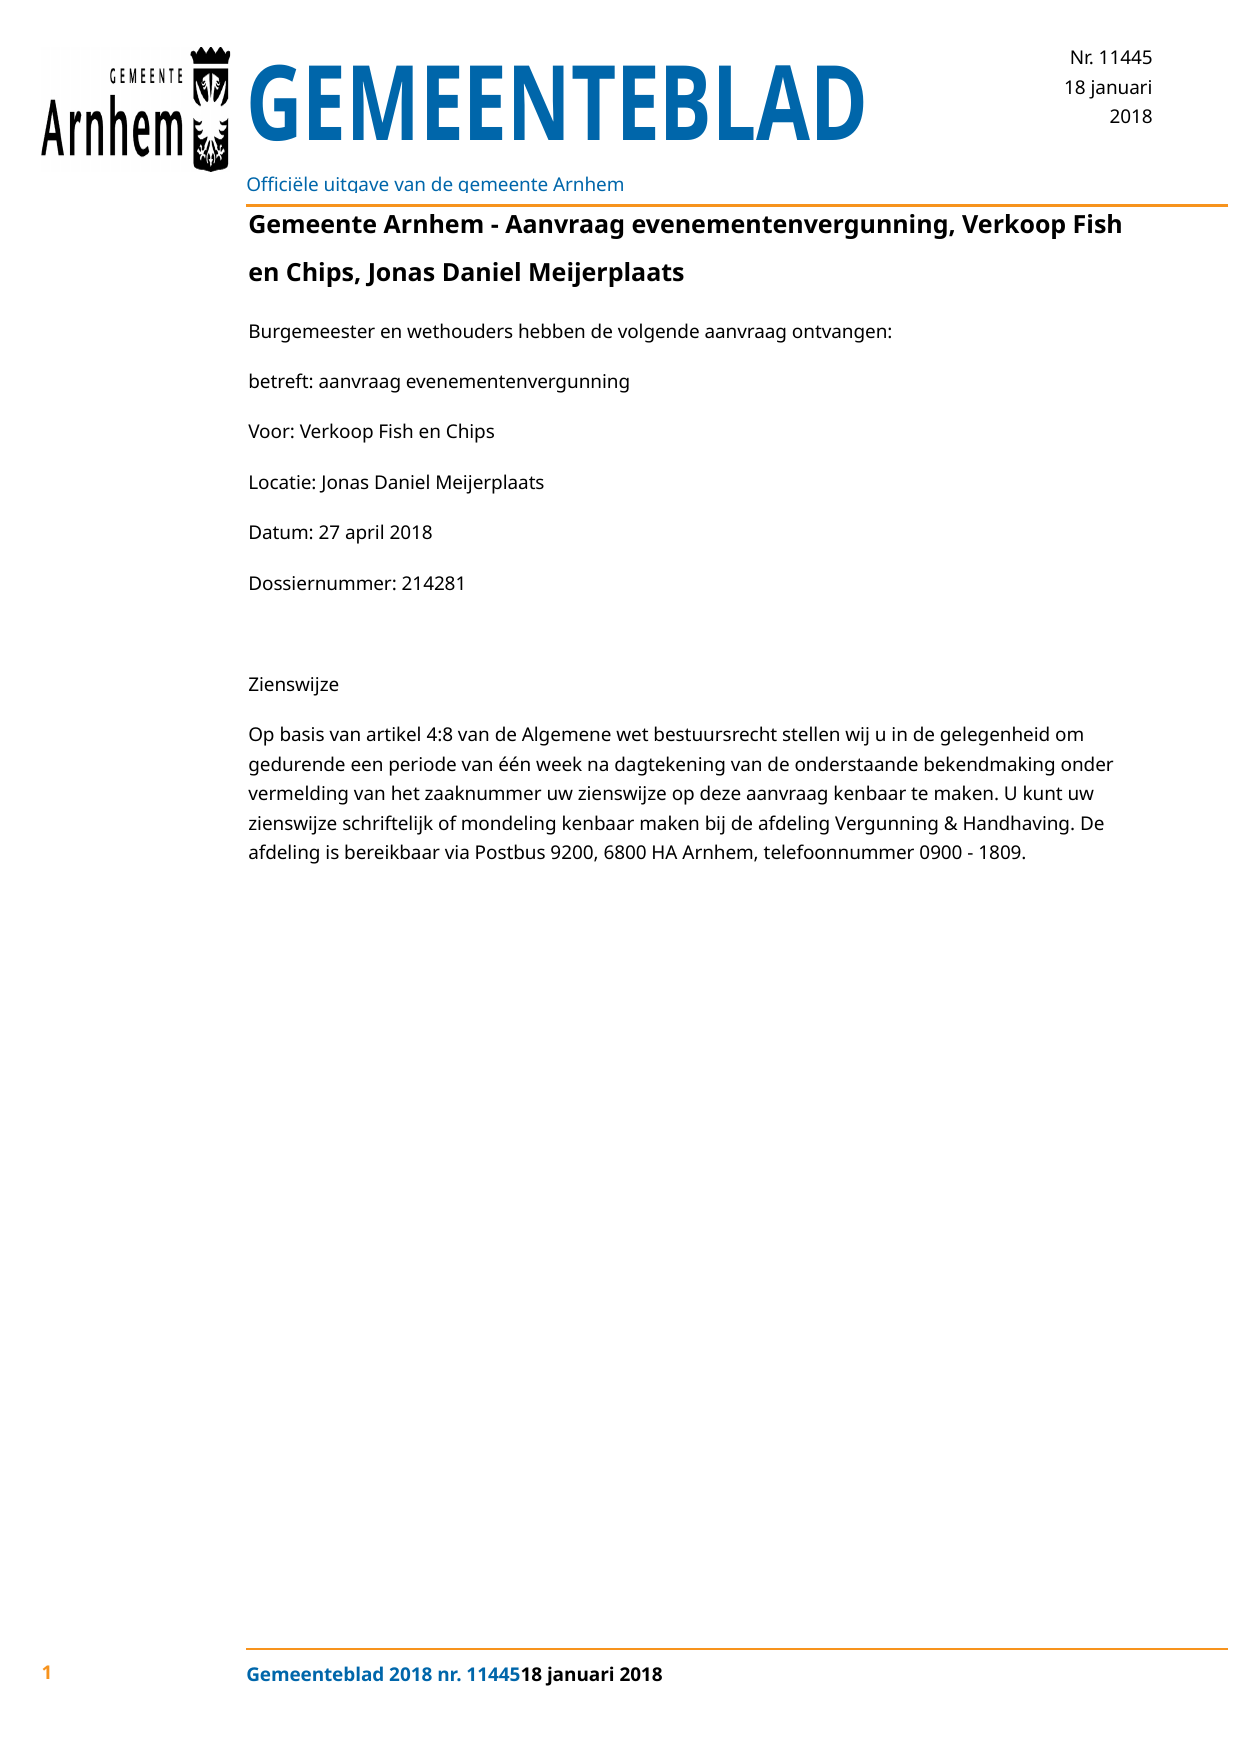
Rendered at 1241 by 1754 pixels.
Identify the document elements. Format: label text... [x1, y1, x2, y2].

text Zienswijze [248, 671, 1152, 697]
text betreft: aanvraag evenementenvergunning [248, 368, 1152, 394]
picture [41, 47, 231, 172]
text Voor: Verkoop Fish en Chips [248, 419, 1152, 444]
text Gemeente Arnhem - Aanvraag evenementenvergunning, Verkoop Fish en Chips, Jonas Daniel Meijerplaats [248, 207, 1152, 288]
text Datum: 27 april 2018 [248, 519, 1152, 545]
text Locatie: Jonas Daniel Meijerplaats [248, 469, 1152, 495]
text Dossiernummer: 214281 [248, 570, 1152, 596]
text Burgemeester en wethouders hebben de volgende aanvraag ontvangen: [248, 318, 1152, 344]
text Op basis van artikel 4:8 van de Algemene wet bestuursrecht stellen wij u in de gelegenheid om gedurende een periode van één week na dagtekening van de onderstaande bekendmaking onder vermelding van het zaaknummer uw zienswijze op deze aanvraag kenbaar te maken. U kunt uw zienswijze schriftelijk of mondeling kenbaar maken bij de afdeling Vergunning & Handhaving. De afdeling is bereikbaar via Postbus 9200, 6800 HA Arnhem, telefoonnummer 0900 - 1809. [248, 721, 1152, 865]
